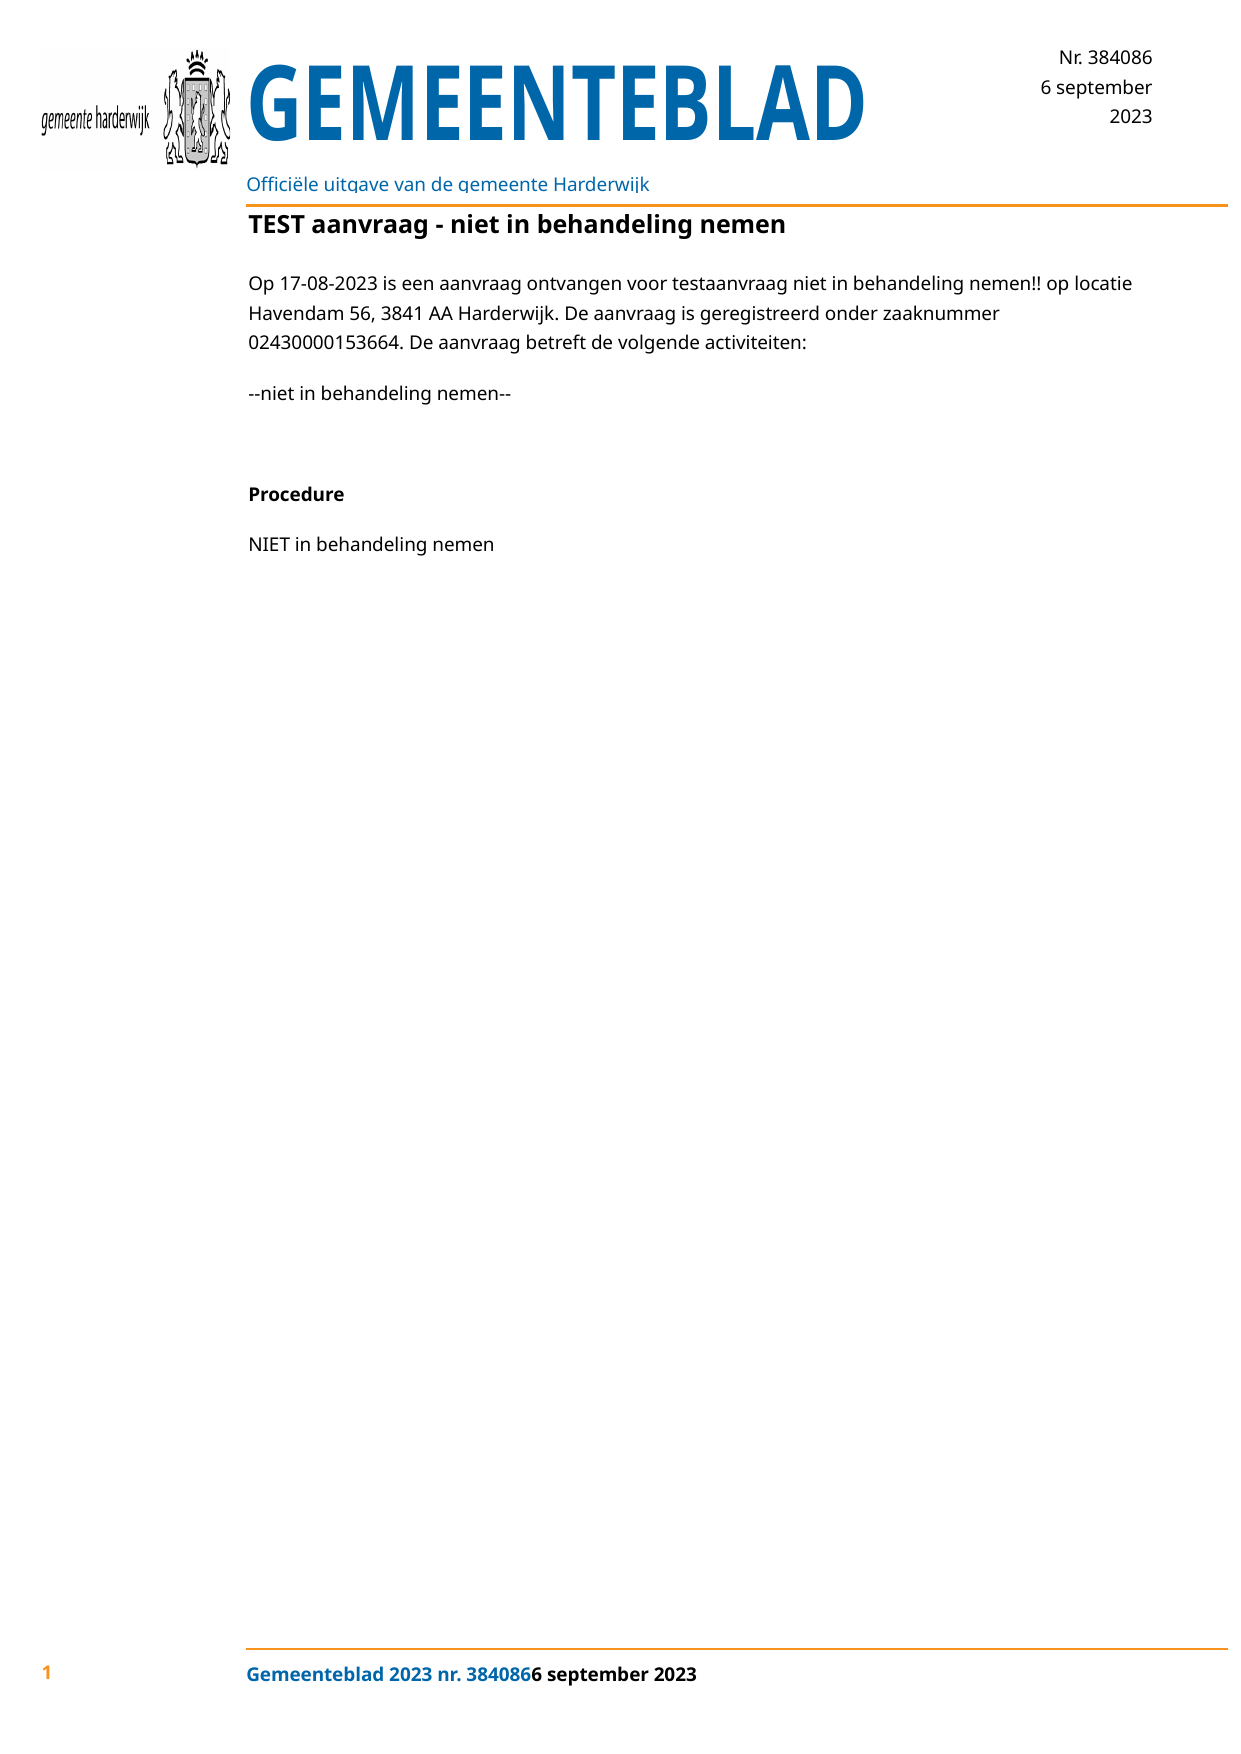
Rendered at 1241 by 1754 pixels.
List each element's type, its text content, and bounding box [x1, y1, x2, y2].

picture [41, 47, 231, 172]
text Procedure [248, 481, 1152, 506]
text TEST aanvraag - niet in behandeling nemen [248, 207, 1152, 241]
text Op 17-08-2023 is een aanvraag ontvangen voor testaanvraag niet in behandeling nemen!! op locatie Havendam 56, 3841 AA Harderwijk. De aanvraag is geregistreerd onder zaaknummer 02430000153664. De aanvraag betreft de volgende activiteiten: [248, 270, 1152, 355]
text --niet in behandeling nemen-- [248, 380, 1152, 406]
text NIET in behandeling nemen [248, 531, 1152, 557]
